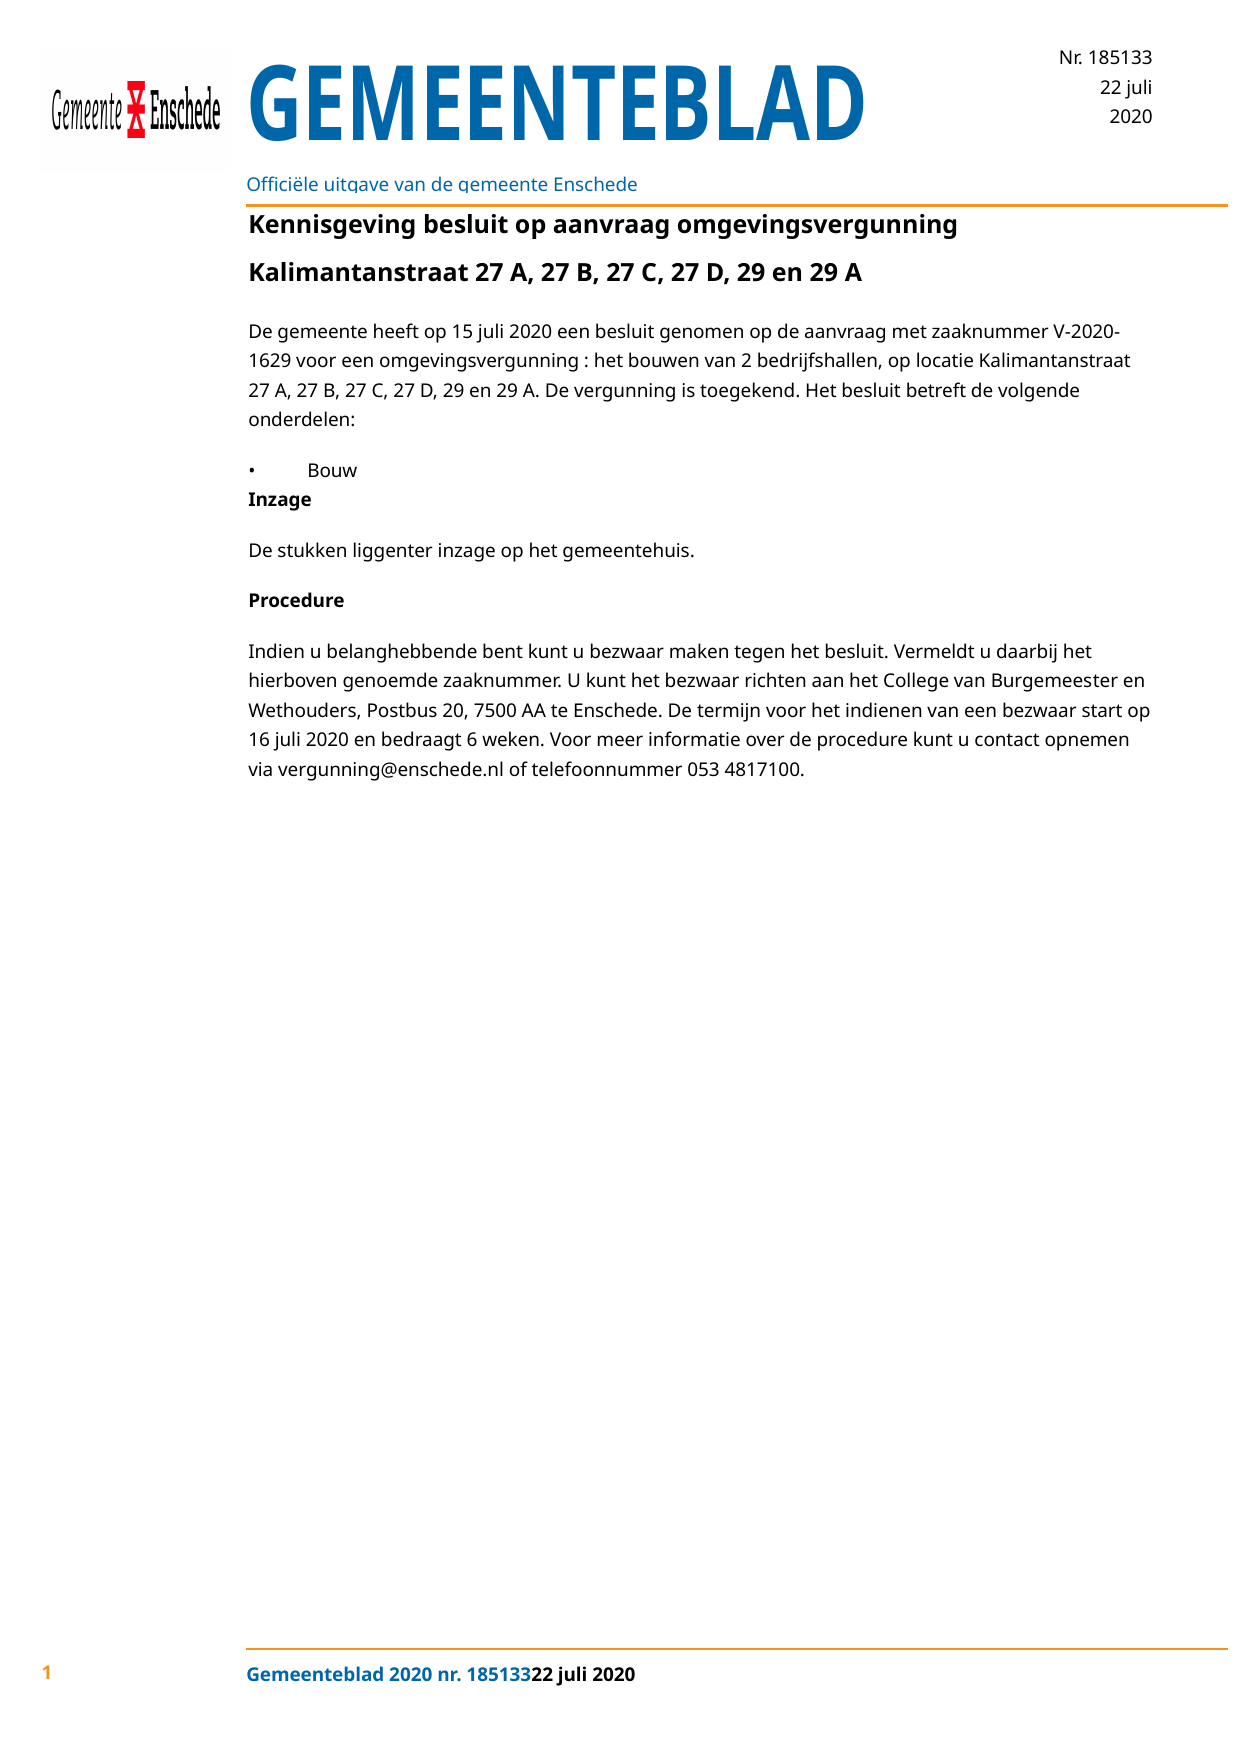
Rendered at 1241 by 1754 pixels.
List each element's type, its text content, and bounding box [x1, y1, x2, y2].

text De stukken liggenter inzage op het gemeentehuis. [248, 537, 1152, 563]
text Procedure [248, 587, 1152, 613]
text Indien u belanghebbende bent kunt u bezwaar maken tegen het besluit. Vermeldt u daarbij het hierboven genoemde zaaknummer. U kunt het bezwaar richten aan het College van Burgemees­ter en Wethouders, Postbus 20, 7500 AA te Enschede. De termijn voor het indienen van een bezwaar start op 16 juli 2020 en bedraagt 6 weken. Voor meer informatie over de procedure kunt u contact opnemen via vergunning@enschede.nl of telefoonnummer 053 4817100. [248, 638, 1152, 782]
picture [41, 47, 231, 172]
text Inzage [248, 487, 1152, 512]
text Kennisgeving besluit op aanvraag omgevingsvergunning Kalimantanstraat 27 A, 27 B, 27 C, 27 D, 29 en 29 A [248, 207, 1152, 288]
list Bouw [248, 457, 1152, 483]
text De gemeente heeft op 15 juli 2020 een besluit genomen op de aanvraag met zaaknummer V-2020-1629 voor een omgevingsvergunning : het bouwen van 2 bedrijfshallen, op locatie Kalimantanstraat 27 A, 27 B, 27 C, 27 D, 29 en 29 A. De vergunning is toegekend. Het besluit betreft de volgende onderdelen: [248, 318, 1152, 432]
